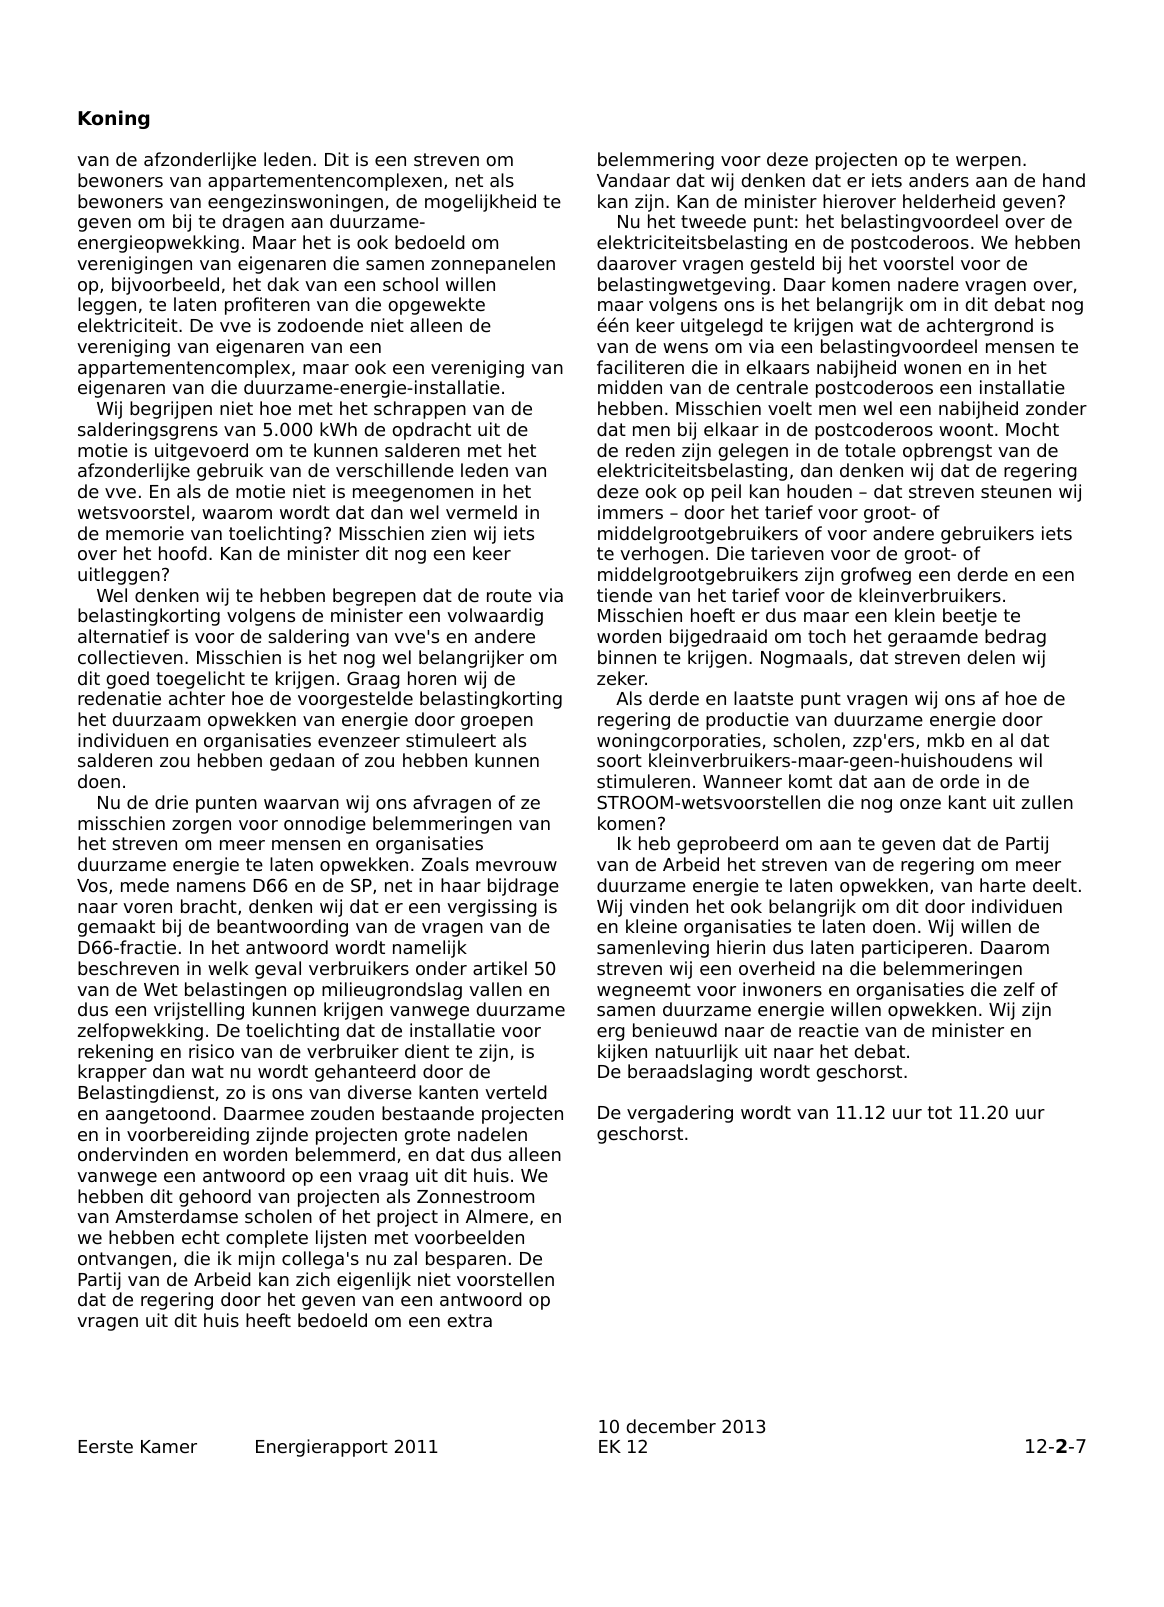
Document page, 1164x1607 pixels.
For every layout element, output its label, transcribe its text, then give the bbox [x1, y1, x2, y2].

text Als derde en laatste punt vragen wij ons af hoe de regering de productie van duurzame energie door woningcorporaties, scholen, zzp'ers, mkb en al dat soort kleinverbruikers-maar-geen-huishoudens wil stimuleren. Wanneer komt dat aan de orde in de STROOM-wetsvoorstellen die nog onze kant uit zullen komen? [596, 689, 1087, 834]
text Wij begrijpen niet hoe met het schrappen van de salderingsgrens van 5.000 kWh de opdracht uit de motie is uitgevoerd om te kunnen salderen met het afzonderlijke gebruik van de verschillende leden van de vve. En als de motie niet is meegenomen in het wetsvoorstel, waarom wordt dat dan wel vermeld in de memorie van toelichting? Misschien zien wij iets over het hoofd. Kan de minister dit nog een keer uitleggen? [77, 399, 567, 586]
text van de afzonderlijke leden. Dit is een streven om bewoners van appartementencomplexen, net als bewoners van eengezinswoningen, de mogelijkheid te geven om bij te dragen aan duurzame-energieopwekking. Maar het is ook bedoeld om verenigingen van eigenaren die samen zonnepanelen op, bijvoorbeeld, het dak van een school willen leggen, te laten profiteren van die opgewekte elektriciteit. De vve is zodoende niet alleen de vereniging van eigenaren van een appartementencomplex, maar ook een vereniging van eigenaren van die duurzame-energie-installatie. [77, 150, 567, 399]
text De beraadslaging wordt geschorst. [596, 1062, 1087, 1083]
text Nu de drie punten waarvan wij ons afvragen of ze misschien zorgen voor onnodige belemmeringen van het streven om meer mensen en organisaties duurzame energie te laten opwekken. Zoals mevrouw Vos, mede namens D66 en de SP, net in haar bijdrage naar voren bracht, denken wij dat er een vergissing is gemaakt bij de beantwoording van de vragen van de D66-fractie. In het antwoord wordt namelijk beschreven in welk geval verbruikers onder artikel 50 van de Wet belastingen op milieugrondslag vallen en dus een vrijstelling kunnen krijgen vanwege duurzame zelfopwekking. De toelichting dat de installatie voor rekening en risico van de verbruiker dient te zijn, is krapper dan wat nu wordt gehanteerd door de Belastingdienst, zo is ons van diverse kanten verteld en aangetoond. Daarmee zouden bestaande projecten en in voorbereiding zijnde projecten grote nadelen ondervinden en worden belemmerd, en dat dus alleen vanwege een antwoord op een vraag uit dit huis. We hebben dit gehoord van projecten als Zonnestroom van Amsterdamse scholen of het project in Almere, en we hebben echt complete lijsten met voorbeelden ontvangen, die ik mijn collega's nu zal besparen. De Partij van de Arbeid kan zich eigenlijk niet voorstellen dat de regering door het geven van een antwoord op vragen uit dit huis heeft bedoeld om een extra [77, 793, 567, 1332]
text Ik heb geprobeerd om aan te geven dat de Partij van de Arbeid het streven van de regering om meer duurzame energie te laten opwekken, van harte deelt. Wij vinden het ook belangrijk om dit door individuen en kleine organisaties te laten doen. Wij willen de samenleving hierin dus laten participeren. Daarom streven wij een overheid na die belemmeringen wegneemt voor inwoners en organisaties die zelf of samen duurzame energie willen opwekken. Wij zijn erg benieuwd naar de reactie van de minister en kijken natuurlijk uit naar het debat. [596, 834, 1087, 1062]
text belemmering voor deze projecten op te werpen. Vandaar dat wij denken dat er iets anders aan de hand kan zijn. Kan de minister hierover helderheid geven? [596, 150, 1087, 212]
text Nu het tweede punt: het belastingvoordeel over de elektriciteitsbelasting en de postcoderoos. We hebben daarover vragen gesteld bij het voorstel voor de belastingwetgeving. Daar komen nadere vragen over, maar volgens ons is het belangrijk om in dit debat nog één keer uitgelegd te krijgen wat de achtergrond is van de wens om via een belastingvoordeel mensen te faciliteren die in elkaars nabijheid wonen en in het midden van de centrale postcoderoos een installatie hebben. Misschien voelt men wel een nabijheid zonder dat men bij elkaar in de postcoderoos woont. Mocht de reden zijn gelegen in de totale opbrengst van de elektriciteitsbelasting, dan denken wij dat de regering deze ook op peil kan houden – dat streven steunen wij immers – door het tarief voor groot- of middelgrootgebruikers of voor andere gebruikers iets te verhogen. Die tarieven voor de groot- of middelgrootgebruikers zijn grofweg een derde en een tiende van het tarief voor de kleinverbruikers. Misschien hoeft er dus maar een klein beetje te worden bijgedraaid om toch het geraamde bedrag binnen te krijgen. Nogmaals, dat streven delen wij zeker. [596, 212, 1087, 689]
text De vergadering wordt van 11.12 uur tot 11.20 uur geschorst. [596, 1103, 1087, 1144]
text Wel denken wij te hebben begrepen dat de route via belastingkorting volgens de minister een volwaardig alternatief is voor de saldering van vve's en andere collectieven. Misschien is het nog wel belangrijker om dit goed toegelicht te krijgen. Graag horen wij de redenatie achter hoe de voorgestelde belastingkorting het duurzaam opwekken van energie door groepen individuen en organisaties evenzeer stimuleert als salderen zou hebben gedaan of zou hebben kunnen doen. [77, 586, 567, 793]
